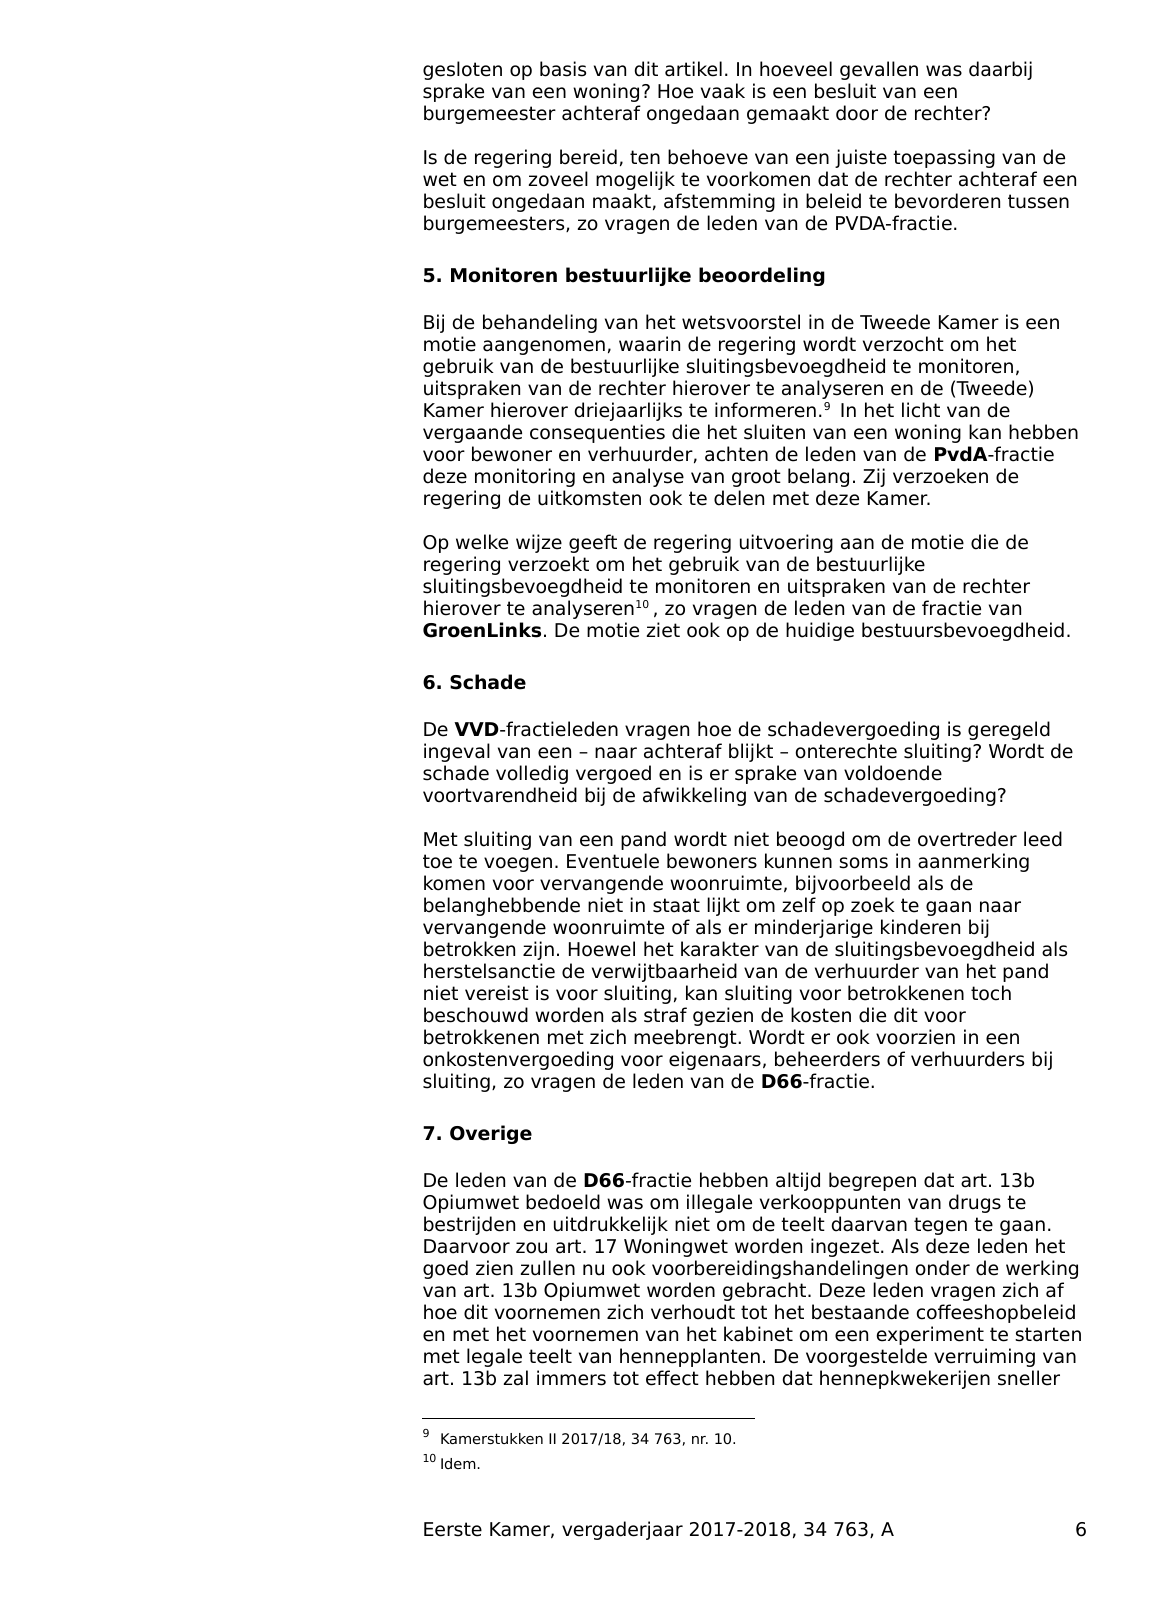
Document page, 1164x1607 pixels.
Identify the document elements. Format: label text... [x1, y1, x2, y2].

text Met sluiting van een pand wordt niet beoogd om de overtreder leed toe te voegen. Eventuele bewoners kunnen soms in aanmerking komen voor vervangende woonruimte, bijvoorbeeld als de belanghebbende niet in staat lijkt om zelf op zoek te gaan naar vervangende woonruimte of als er minderjarige kinderen bij betrokken zijn. Hoewel het karakter van de sluitingsbevoegdheid als herstelsanctie de verwijtbaarheid van de verhuurder van het pand niet vereist is voor sluiting, kan sluiting voor betrokkenen toch beschouwd worden als straf gezien de kosten die dit voor betrokkenen met zich meebrengt. Wordt er ook voorzien in een onkostenvergoeding voor eigenaars, beheerders of verhuurders bij sluiting, zo vragen de leden van de D66-fractie. [422, 829, 1087, 1093]
text Kamerstukken II 2017/18, 34 763, nr. 10. [422, 1427, 1087, 1449]
text De VVD-fractieleden vragen hoe de schadevergoeding is geregeld ingeval van een – naar achteraf blijkt – onterechte sluiting? Wordt de schade volledig vergoed en is er sprake van voldoende voortvarendheid bij de afwikkeling van de schadevergoeding? [422, 719, 1087, 807]
text Is de regering bereid, ten behoeve van een juiste toepassing van de wet en om zoveel mogelijk te voorkomen dat de rechter achteraf een besluit ongedaan maakt, afstemming in beleid te bevorderen tussen burgemeesters, zo vragen de leden van de PVDA-fractie. [422, 147, 1087, 235]
text Idem. [422, 1452, 1087, 1474]
text De leden van de D66-fractie hebben altijd begrepen dat art. 13b Opiumwet bedoeld was om illegale verkooppunten van drugs te bestrijden en uitdrukkelijk niet om de teelt daarvan tegen te gaan. Daarvoor zou art. 17 Woningwet worden ingezet. Als deze leden het goed zien zullen nu ook voorbereidingshandelingen onder de werking van art. 13b Opiumwet worden gebracht. Deze leden vragen zich af hoe dit voornemen zich verhoudt tot het bestaande coffeeshopbeleid en met het voornemen van het kabinet om een experiment te starten met legale teelt van hennepplanten. De voorgestelde verruiming van art. 13b zal immers tot effect hebben dat hennepkwekerijen sneller [422, 1170, 1087, 1389]
text Bij de behandeling van het wetsvoorstel in de Tweede Kamer is een motie aangenomen, waarin de regering wordt verzocht om het gebruik van de bestuurlijke sluitingsbevoegdheid te monitoren, uitspraken van de rechter hierover te analyseren en de (Tweede) Kamer hierover driejaarlijks te informeren. In het licht van de vergaande consequenties die het sluiten van een woning kan hebben voor bewoner en verhuurder, achten de leden van de PvdA-fractie deze monitoring en analyse van groot belang. Zij verzoeken de regering de uitkomsten ook te delen met deze Kamer. [422, 312, 1087, 510]
text gesloten op basis van dit artikel. In hoeveel gevallen was daarbij sprake van een woning? Hoe vaak is een besluit van een burgemeester achteraf ongedaan gemaakt door de rechter? [422, 59, 1087, 125]
subtitle 7. Overige [422, 1123, 1087, 1145]
text Op welke wijze geeft de regering uitvoering aan de motie die de regering verzoekt om het gebruik van de bestuurlijke sluitingsbevoegdheid te monitoren en uitspraken van de rechter hierover te analyseren, zo vragen de leden van de fractie van GroenLinks. De motie ziet ook op de huidige bestuursbevoegdheid. [422, 532, 1087, 642]
subtitle 5. Monitoren bestuurlijke beoordeling [422, 265, 1087, 287]
subtitle 6. Schade [422, 672, 1087, 694]
